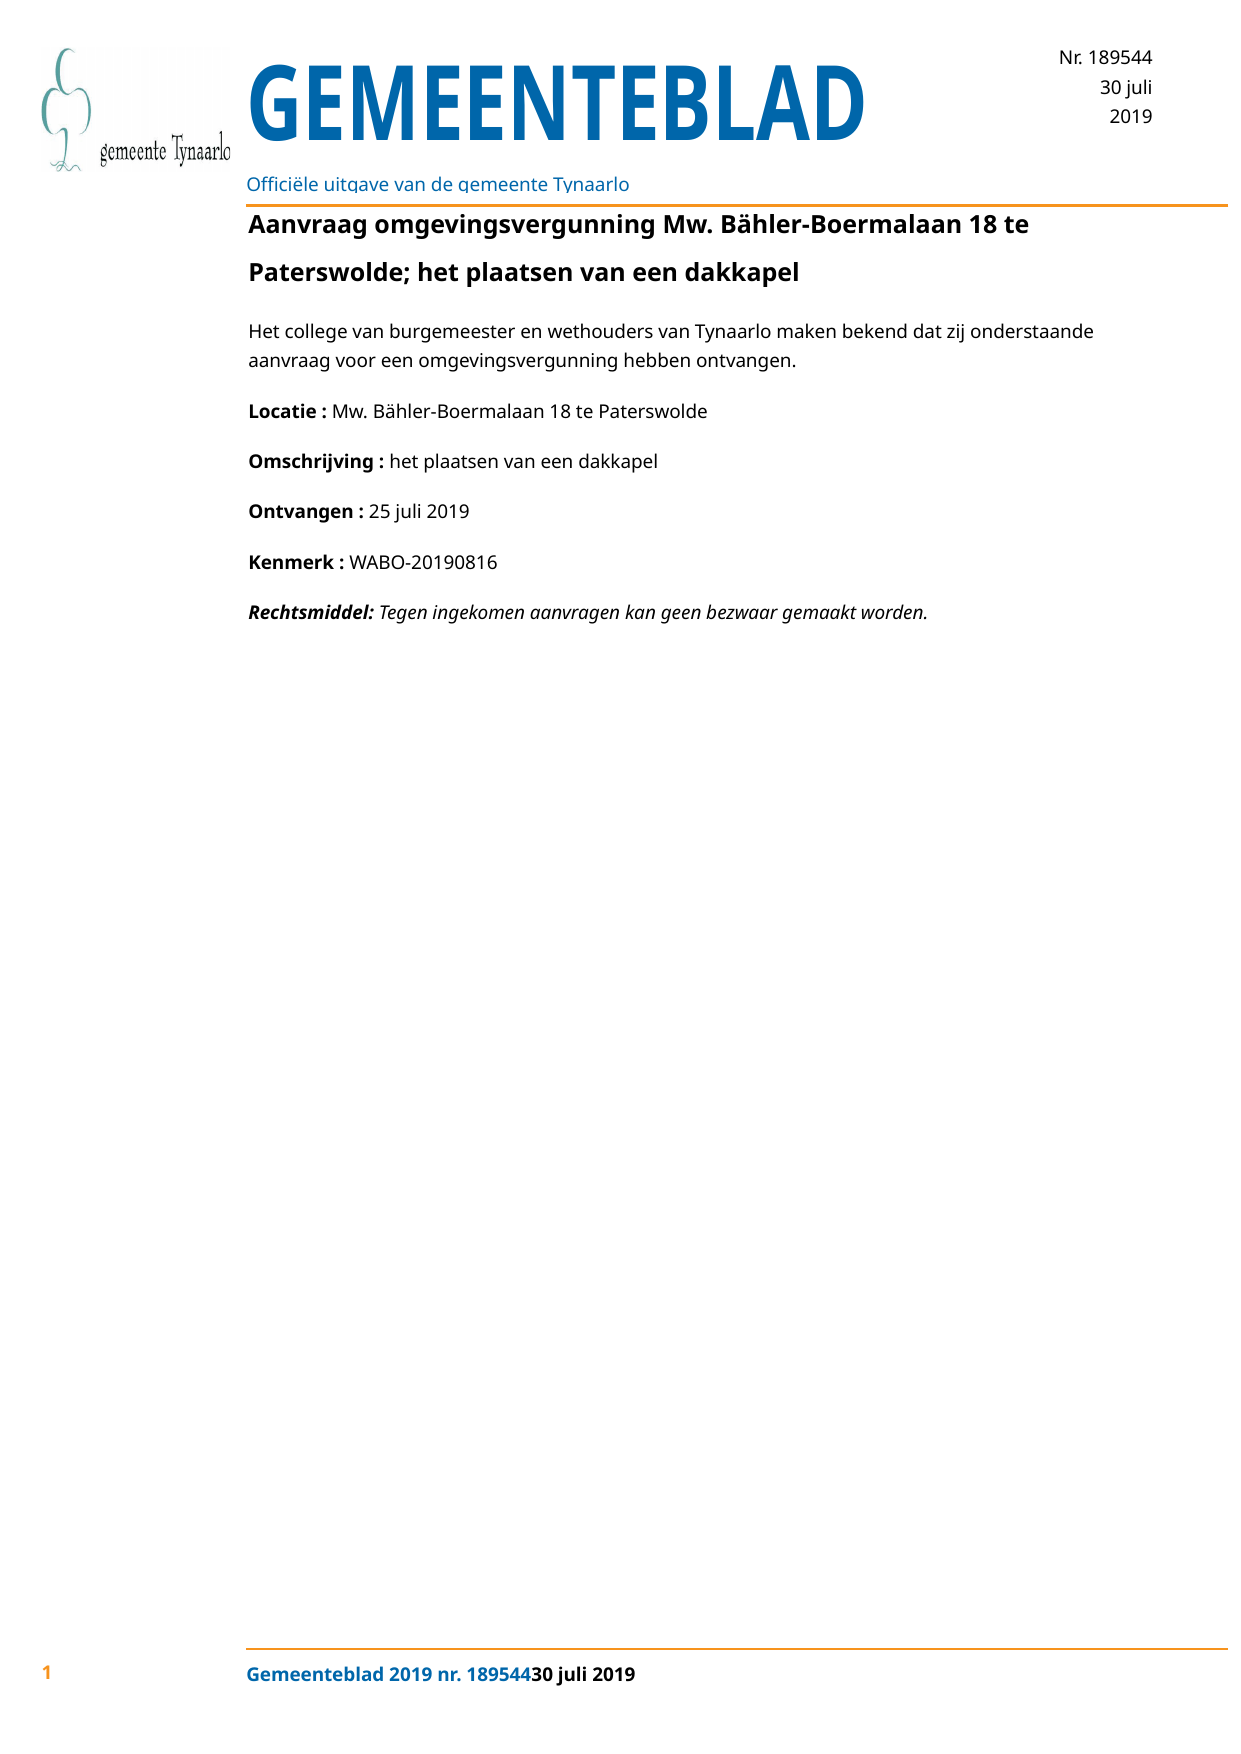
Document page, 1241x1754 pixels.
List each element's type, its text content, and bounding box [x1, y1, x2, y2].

text Ontvangen : 25 juli 2019 [248, 499, 1152, 524]
text Omschrijving : het plaatsen van een dakkapel [248, 448, 1152, 474]
text Rechtsmiddel: Tegen ingekomen aanvragen kan geen bezwaar gemaakt worden. [248, 599, 1152, 625]
text Locatie : Mw. Bähler-Boermalaan 18 te Paterswolde [248, 398, 1152, 424]
text Kenmerk : WABO-20190816 [248, 549, 1152, 575]
text Aanvraag omgevingsvergunning Mw. Bähler-Boermalaan 18 te Paterswolde; het plaatsen van een dakkapel [248, 207, 1152, 288]
picture [41, 47, 231, 172]
text Het college van burgemeester en wethouders van Tynaarlo maken bekend dat zij onderstaande aanvraag voor een omgevingsvergunning hebben ontvangen. [248, 318, 1152, 373]
